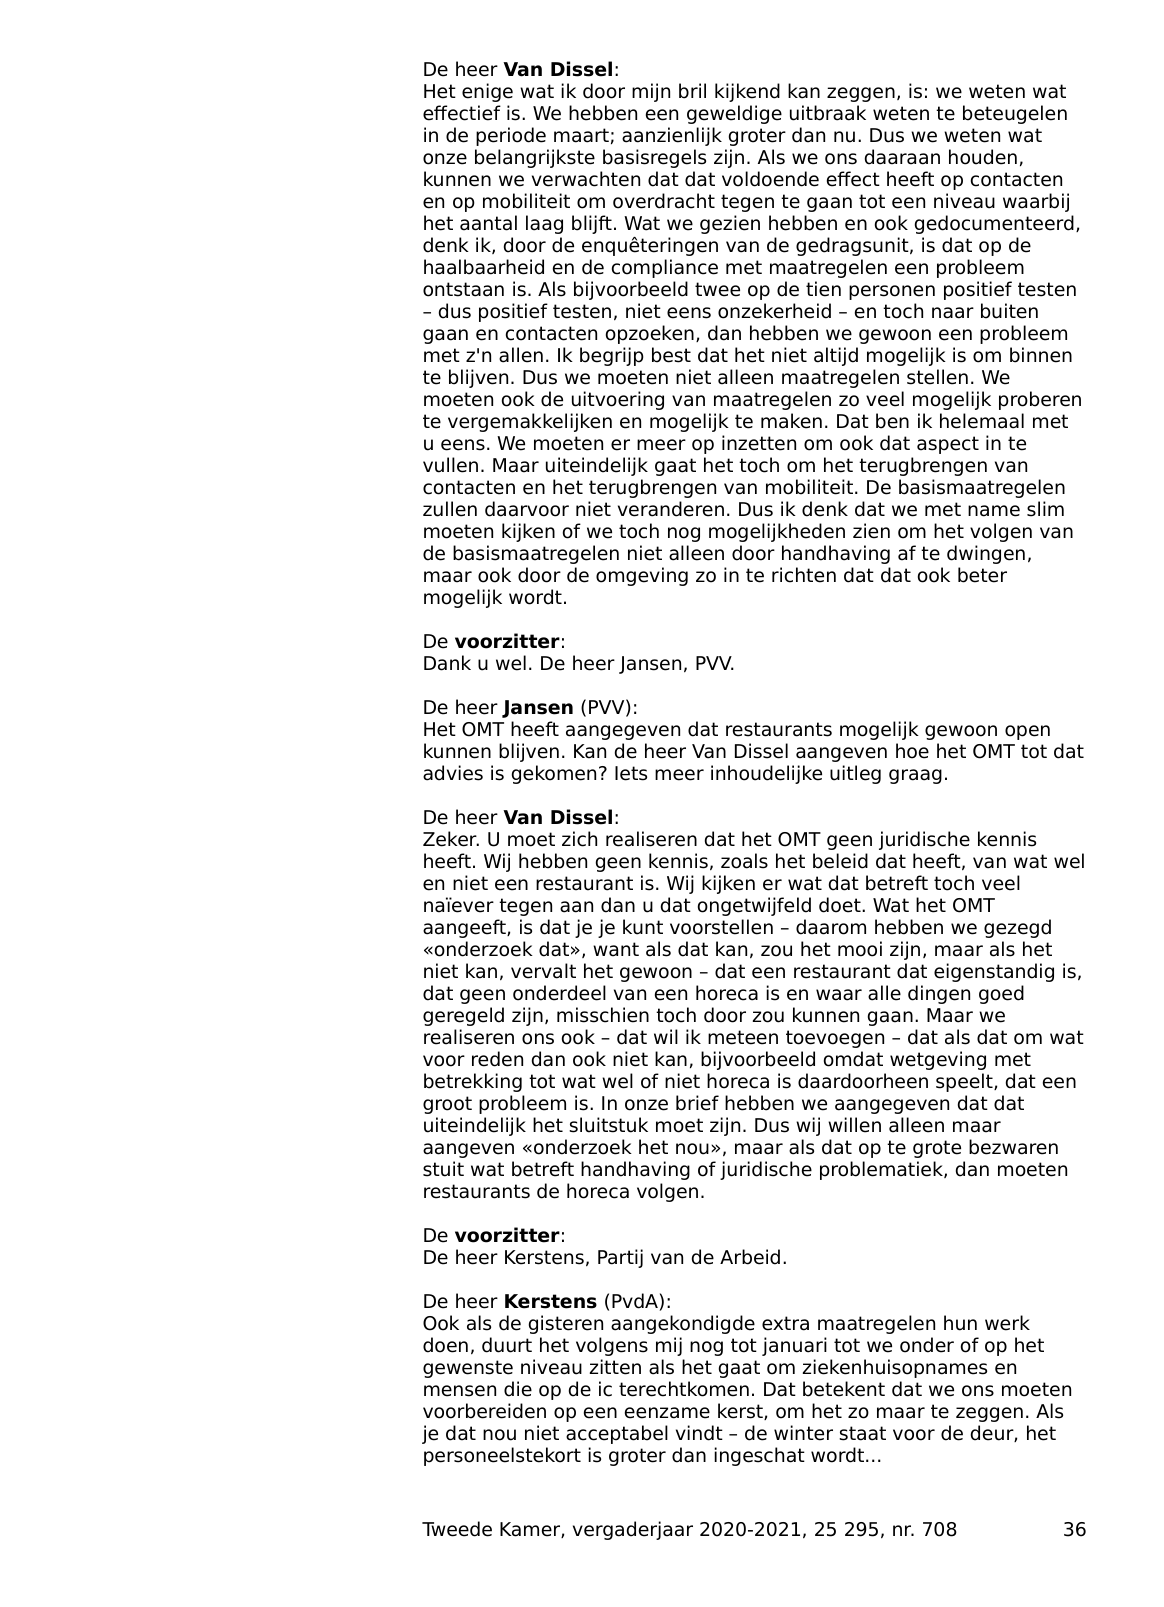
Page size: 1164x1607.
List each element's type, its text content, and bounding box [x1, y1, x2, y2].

text De voorzitter: [422, 1225, 1087, 1247]
text De heer Kerstens (PvdA): [422, 1291, 1087, 1313]
text Het OMT heeft aangegeven dat restaurants mogelijk gewoon open kunnen blijven. Kan de heer Van Dissel aangeven hoe het OMT tot dat advies is gekomen? Iets meer inhoudelijke uitleg graag. [422, 719, 1087, 785]
text De voorzitter: [422, 631, 1087, 653]
text De heer Van Dissel: [422, 807, 1087, 829]
text De heer Kerstens, Partij van de Arbeid. [422, 1247, 1087, 1269]
text Ook als de gisteren aangekondigde extra maatregelen hun werk doen, duurt het volgens mij nog tot januari tot we onder of op het gewenste niveau zitten als het gaat om ziekenhuisopnames en mensen die op de ic terechtkomen. Dat betekent dat we ons moeten voorbereiden op een eenzame kerst, om het zo maar te zeggen. Als je dat nou niet acceptabel vindt – de winter staat voor de deur, het personeelstekort is groter dan ingeschat wordt... [422, 1313, 1087, 1467]
text Dank u wel. De heer Jansen, PVV. [422, 653, 1087, 675]
text Zeker. U moet zich realiseren dat het OMT geen juridische kennis heeft. Wij hebben geen kennis, zoals het beleid dat heeft, van wat wel en niet een restaurant is. Wij kijken er wat dat betreft toch veel naïever tegen aan dan u dat ongetwijfeld doet. Wat het OMT aangeeft, is dat je je kunt voorstellen – daarom hebben we gezegd «onderzoek dat», want als dat kan, zou het mooi zijn, maar als het niet kan, vervalt het gewoon – dat een restaurant dat eigenstandig is, dat geen onderdeel van een horeca is en waar alle dingen goed geregeld zijn, misschien toch door zou kunnen gaan. Maar we realiseren ons ook – dat wil ik meteen toevoegen – dat als dat om wat voor reden dan ook niet kan, bijvoorbeeld omdat wetgeving met betrekking tot wat wel of niet horeca is daardoorheen speelt, dat een groot probleem is. In onze brief hebben we aangegeven dat dat uiteindelijk het sluitstuk moet zijn. Dus wij willen alleen maar aangeven «onderzoek het nou», maar als dat op te grote bezwaren stuit wat betreft handhaving of juridische problematiek, dan moeten restaurants de horeca volgen. [422, 829, 1087, 1203]
text De heer Van Dissel: [422, 59, 1087, 81]
text Het enige wat ik door mijn bril kijkend kan zeggen, is: we weten wat effectief is. We hebben een geweldige uitbraak weten te beteugelen in de periode maart; aanzienlijk groter dan nu. Dus we weten wat onze belangrijkste basisregels zijn. Als we ons daaraan houden, kunnen we verwachten dat dat voldoende effect heeft op contacten en op mobiliteit om overdracht tegen te gaan tot een niveau waarbij het aantal laag blijft. Wat we gezien hebben en ook gedocumenteerd, denk ik, door de enquêteringen van de gedragsunit, is dat op de haalbaarheid en de compliance met maatregelen een probleem ontstaan is. Als bijvoorbeeld twee op de tien personen positief testen – dus positief testen, niet eens onzekerheid – en toch naar buiten gaan en contacten opzoeken, dan hebben we gewoon een probleem met z'n allen. Ik begrijp best dat het niet altijd mogelijk is om binnen te blijven. Dus we moeten niet alleen maatregelen stellen. We moeten ook de uitvoering van maatregelen zo veel mogelijk proberen te vergemakkelijken en mogelijk te maken. Dat ben ik helemaal met u eens. We moeten er meer op inzetten om ook dat aspect in te vullen. Maar uiteindelijk gaat het toch om het terugbrengen van contacten en het terugbrengen van mobiliteit. De basismaatregelen zullen daarvoor niet veranderen. Dus ik denk dat we met name slim moeten kijken of we toch nog mogelijkheden zien om het volgen van de basismaatregelen niet alleen door handhaving af te dwingen, maar ook door de omgeving zo in te richten dat dat ook beter mogelijk wordt. [422, 81, 1087, 608]
text De heer Jansen (PVV): [422, 697, 1087, 719]
